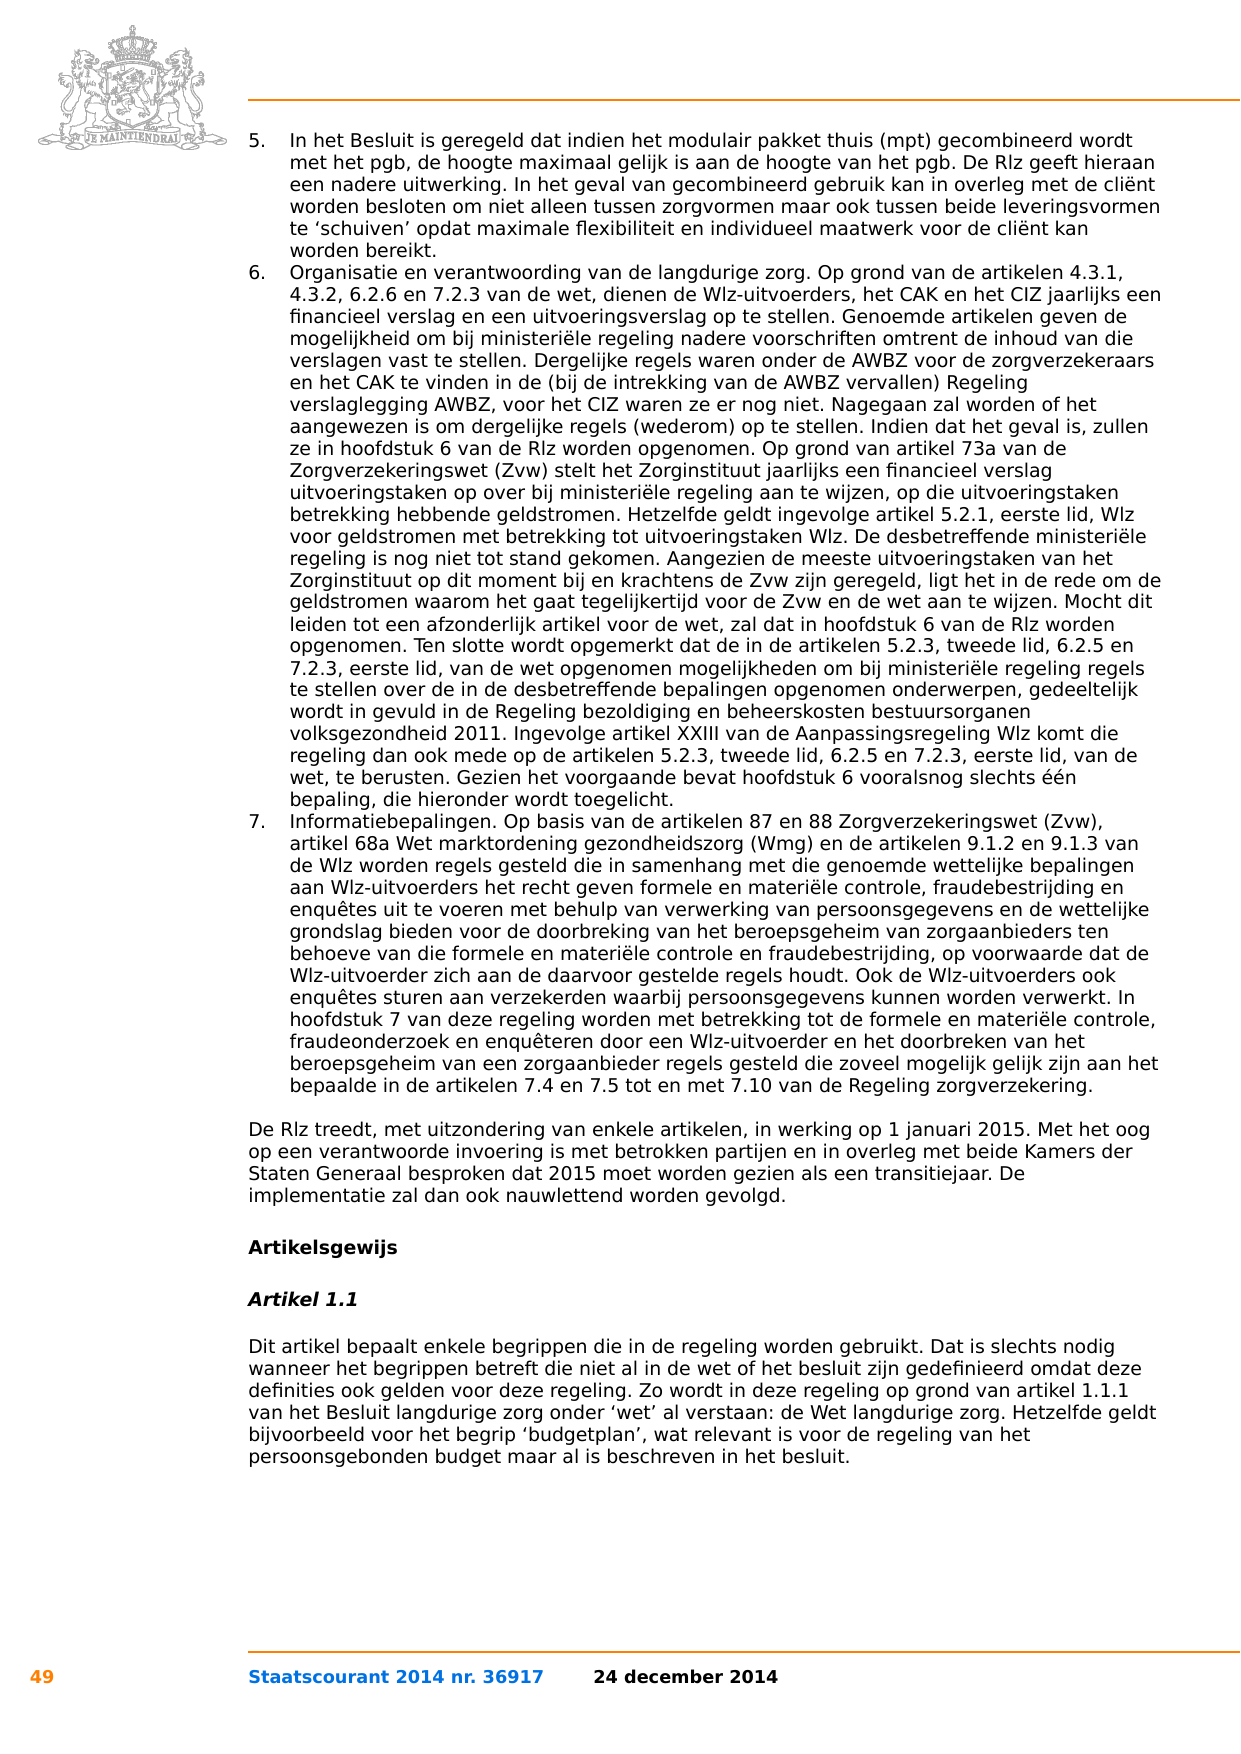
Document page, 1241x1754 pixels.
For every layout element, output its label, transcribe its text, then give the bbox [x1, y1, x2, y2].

subtitle Artikelsgewijs [248, 1237, 1163, 1259]
text De Rlz treedt, met uitzondering van enkele artikelen, in werking op 1 januari 2015. Met het oog op een verantwoorde invoering is met betrokken partijen en in overleg met beide Kamers der Staten Generaal besproken dat 2015 moet worden gezien als een transitiejaar. De implementatie zal dan ook nauwlettend worden gevolgd. [248, 1119, 1163, 1207]
text 6. Organisatie en verantwoording van de langdurige zorg. Op grond van de artikelen 4.3.1, 4.3.2, 6.2.6 en 7.2.3 van de wet, dienen de Wlz-uitvoerders, het CAK en het CIZ jaarlijks een financieel verslag en een uitvoeringsverslag op te stellen. Genoemde artikelen geven de mogelijkheid om bij ministeriële regeling nadere voorschriften omtrent de inhoud van die verslagen vast te stellen. Dergelijke regels waren onder de AWBZ voor de zorgverzekeraars en het CAK te vinden in de (bij de intrekking van de AWBZ vervallen) Regeling verslaglegging AWBZ, voor het CIZ waren ze er nog niet. Nagegaan zal worden of het aangewezen is om dergelijke regels (wederom) op te stellen. Indien dat het geval is, zullen ze in hoofdstuk 6 van de Rlz worden opgenomen. Op grond van artikel 73a van de Zorgverzekeringswet (Zvw) stelt het Zorginstituut jaarlijks een financieel verslag uitvoeringstaken op over bij ministeriële regeling aan te wijzen, op die uitvoeringstaken betrekking hebbende geldstromen. Hetzelfde geldt ingevolge artikel 5.2.1, eerste lid, Wlz voor geldstromen met betrekking tot uitvoeringstaken Wlz. De desbetreffende ministeriële regeling is nog niet tot stand gekomen. Aangezien de meeste uitvoeringstaken van het Zorginstituut op dit moment bij en krachtens de Zvw zijn geregeld, ligt het in de rede om de geldstromen waarom het gaat tegelijkertijd voor de Zvw en de wet aan te wijzen. Mocht dit leiden tot een afzonderlijk artikel voor de wet, zal dat in hoofdstuk 6 van de Rlz worden opgenomen. Ten slotte wordt opgemerkt dat de in de artikelen 5.2.3, tweede lid, 6.2.5 en 7.2.3, eerste lid, van de wet opgenomen mogelijkheden om bij ministeriële regeling regels te stellen over de in de desbetreffende bepalingen opgenomen onderwerpen, gedeeltelijk wordt in gevuld in de Regeling bezoldiging en beheerskosten bestuursorganen volksgezondheid 2011. Ingevolge artikel XXIII van de Aanpassingsregeling Wlz komt die regeling dan ook mede op de artikelen 5.2.3, tweede lid, 6.2.5 en 7.2.3, eerste lid, van de wet, te berusten. Gezien het voorgaande bevat hoofdstuk 6 vooralsnog slechts één bepaling, die hieronder wordt toegelicht. [248, 262, 1163, 811]
subtitle Artikel 1.1 [248, 1289, 1163, 1311]
text 7. Informatiebepalingen. Op basis van de artikelen 87 en 88 Zorgverzekeringswet (Zvw), artikel 68a Wet marktordening gezondheidszorg (Wmg) en de artikelen 9.1.2 en 9.1.3 van de Wlz worden regels gesteld die in samenhang met die genoemde wettelijke bepalingen aan Wlz-uitvoerders het recht geven formele en materiële controle, fraudebestrijding en enquêtes uit te voeren met behulp van verwerking van persoonsgegevens en de wettelijke grondslag bieden voor de doorbreking van het beroepsgeheim van zorgaanbieders ten behoeve van die formele en materiële controle en fraudebestrijding, op voorwaarde dat de Wlz-uitvoerder zich aan de daarvoor gestelde regels houdt. Ook de Wlz-uitvoerders ook enquêtes sturen aan verzekerden waarbij persoonsgegevens kunnen worden verwerkt. In hoofdstuk 7 van deze regeling worden met betrekking tot de formele en materiële controle, fraudeonderzoek en enquêteren door een Wlz-uitvoerder en het doorbreken van het beroepsgeheim van een zorgaanbieder regels gesteld die zoveel mogelijk gelijk zijn aan het bepaalde in de artikelen 7.4 en 7.5 tot en met 7.10 van de Regeling zorgverzekering. [248, 811, 1163, 1097]
text Dit artikel bepaalt enkele begrippen die in de regeling worden gebruikt. Dat is slechts nodig wanneer het begrippen betreft die niet al in de wet of het besluit zijn gedefinieerd omdat deze definities ook gelden voor deze regeling. Zo wordt in deze regeling op grond van artikel 1.1.1 van het Besluit langdurige zorg onder ‘wet’ al verstaan: de Wet langdurige zorg. Hetzelfde geldt bijvoorbeeld voor het begrip ‘budgetplan’, wat relevant is voor de regeling van het persoonsgebonden budget maar al is beschreven in het besluit. [248, 1336, 1163, 1468]
text 5. In het Besluit is geregeld dat indien het modulair pakket thuis (mpt) gecombineerd wordt met het pgb, de hoogte maximaal gelijk is aan de hoogte van het pgb. De Rlz geeft hieraan een nadere uitwerking. In het geval van gecombineerd gebruik kan in overleg met de cliënt worden besloten om niet alleen tussen zorgvormen maar ook tussen beide leveringsvormen te ‘schuiven’ opdat maximale flexibiliteit en individueel maatwerk voor de cliënt kan worden bereikt. [248, 130, 1163, 262]
picture [38, 25, 227, 150]
